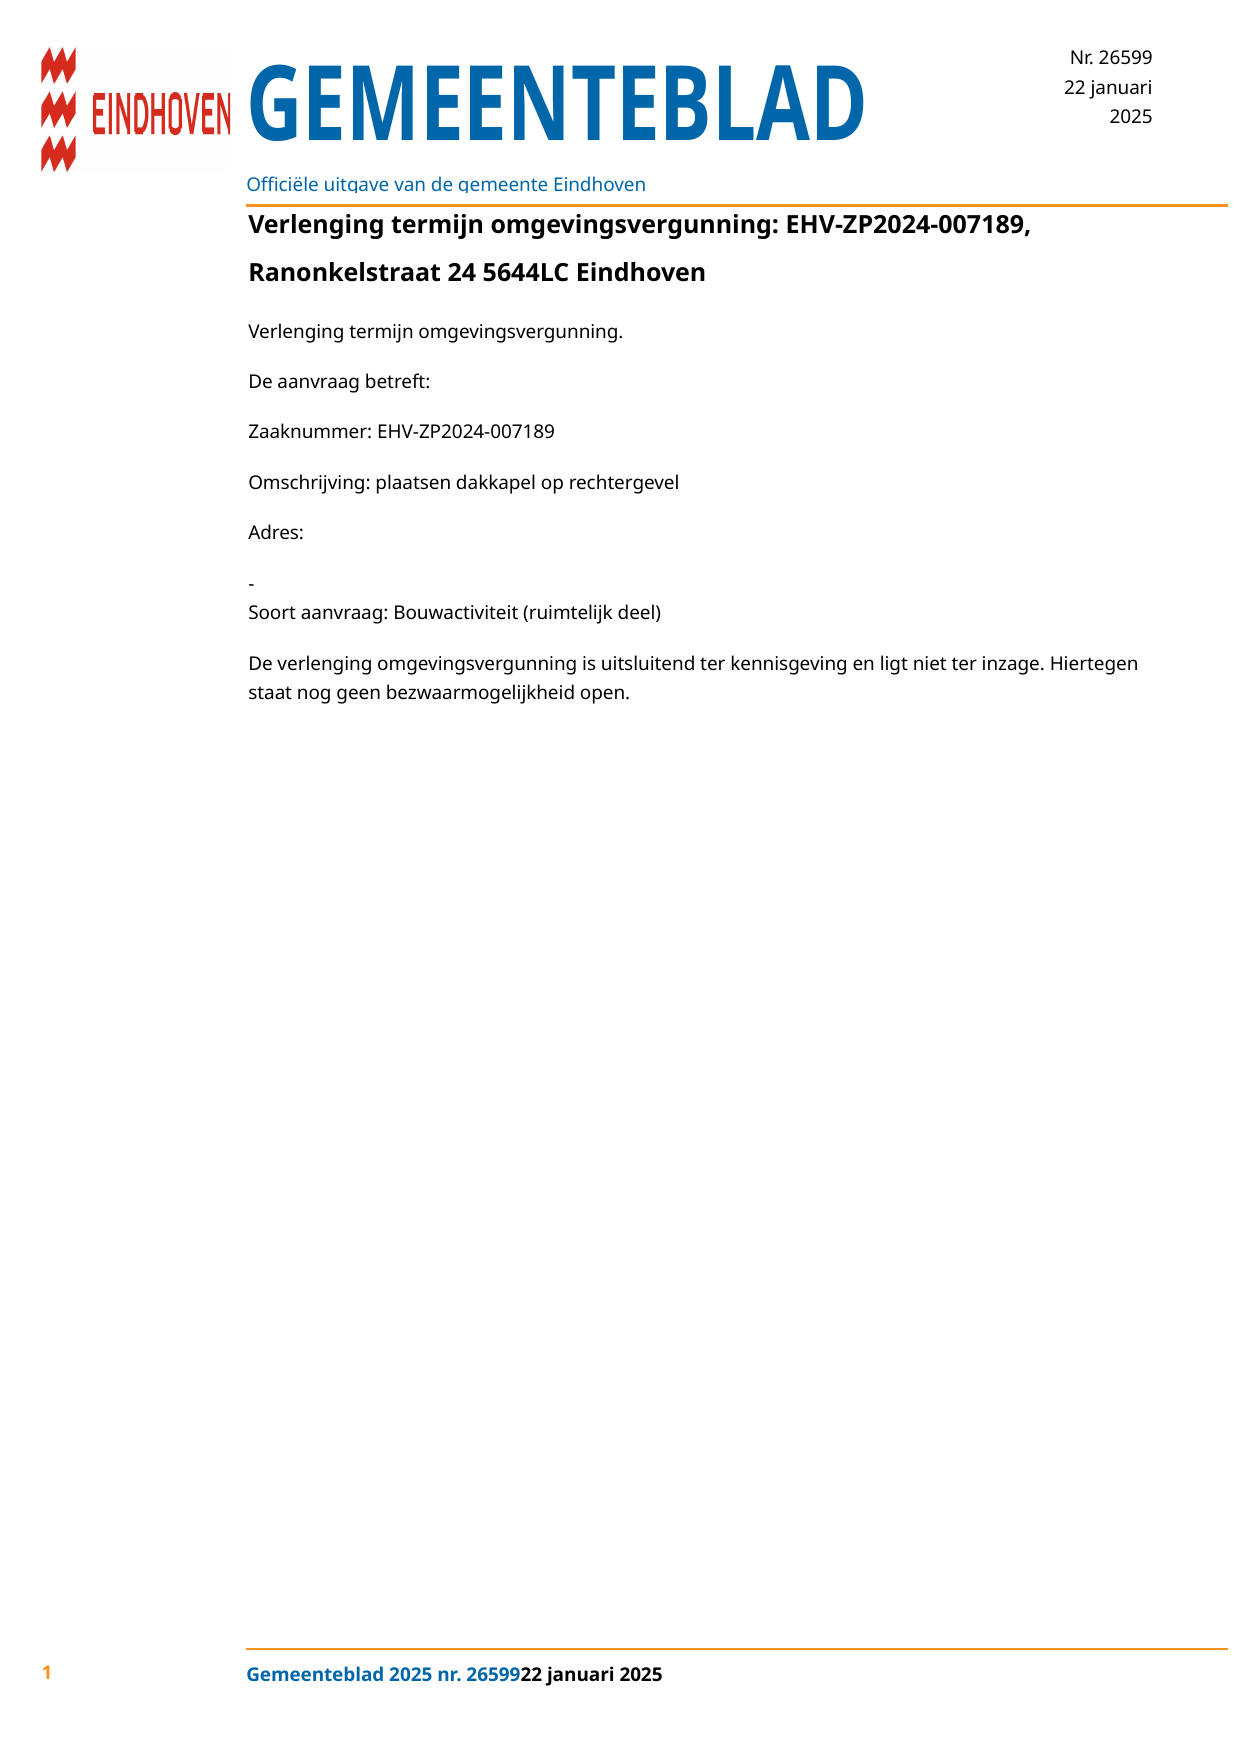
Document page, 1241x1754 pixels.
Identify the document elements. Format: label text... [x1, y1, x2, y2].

text Verlenging termijn omgevingsvergunning. [248, 318, 1152, 344]
picture [41, 47, 231, 172]
text Zaaknummer: EHV-ZP2024-007189 [248, 419, 1152, 444]
text Omschrijving: plaatsen dakkapel op rechtergevel [248, 469, 1152, 495]
text Adres: [248, 519, 1152, 545]
text Verlenging termijn omgevingsvergunning: EHV-ZP2024-007189, Ranonkelstraat 24 5644LC Eindhoven [248, 207, 1152, 288]
text De verlenging omgevingsvergunning is uitsluitend ter kennisgeving en ligt niet ter inzage. Hiertegen staat nog geen bezwaarmogelijkheid open. [248, 650, 1152, 705]
text Soort aanvraag: Bouwactiviteit (ruimtelijk deel) [248, 599, 1152, 625]
text De aanvraag betreft: [248, 368, 1152, 394]
